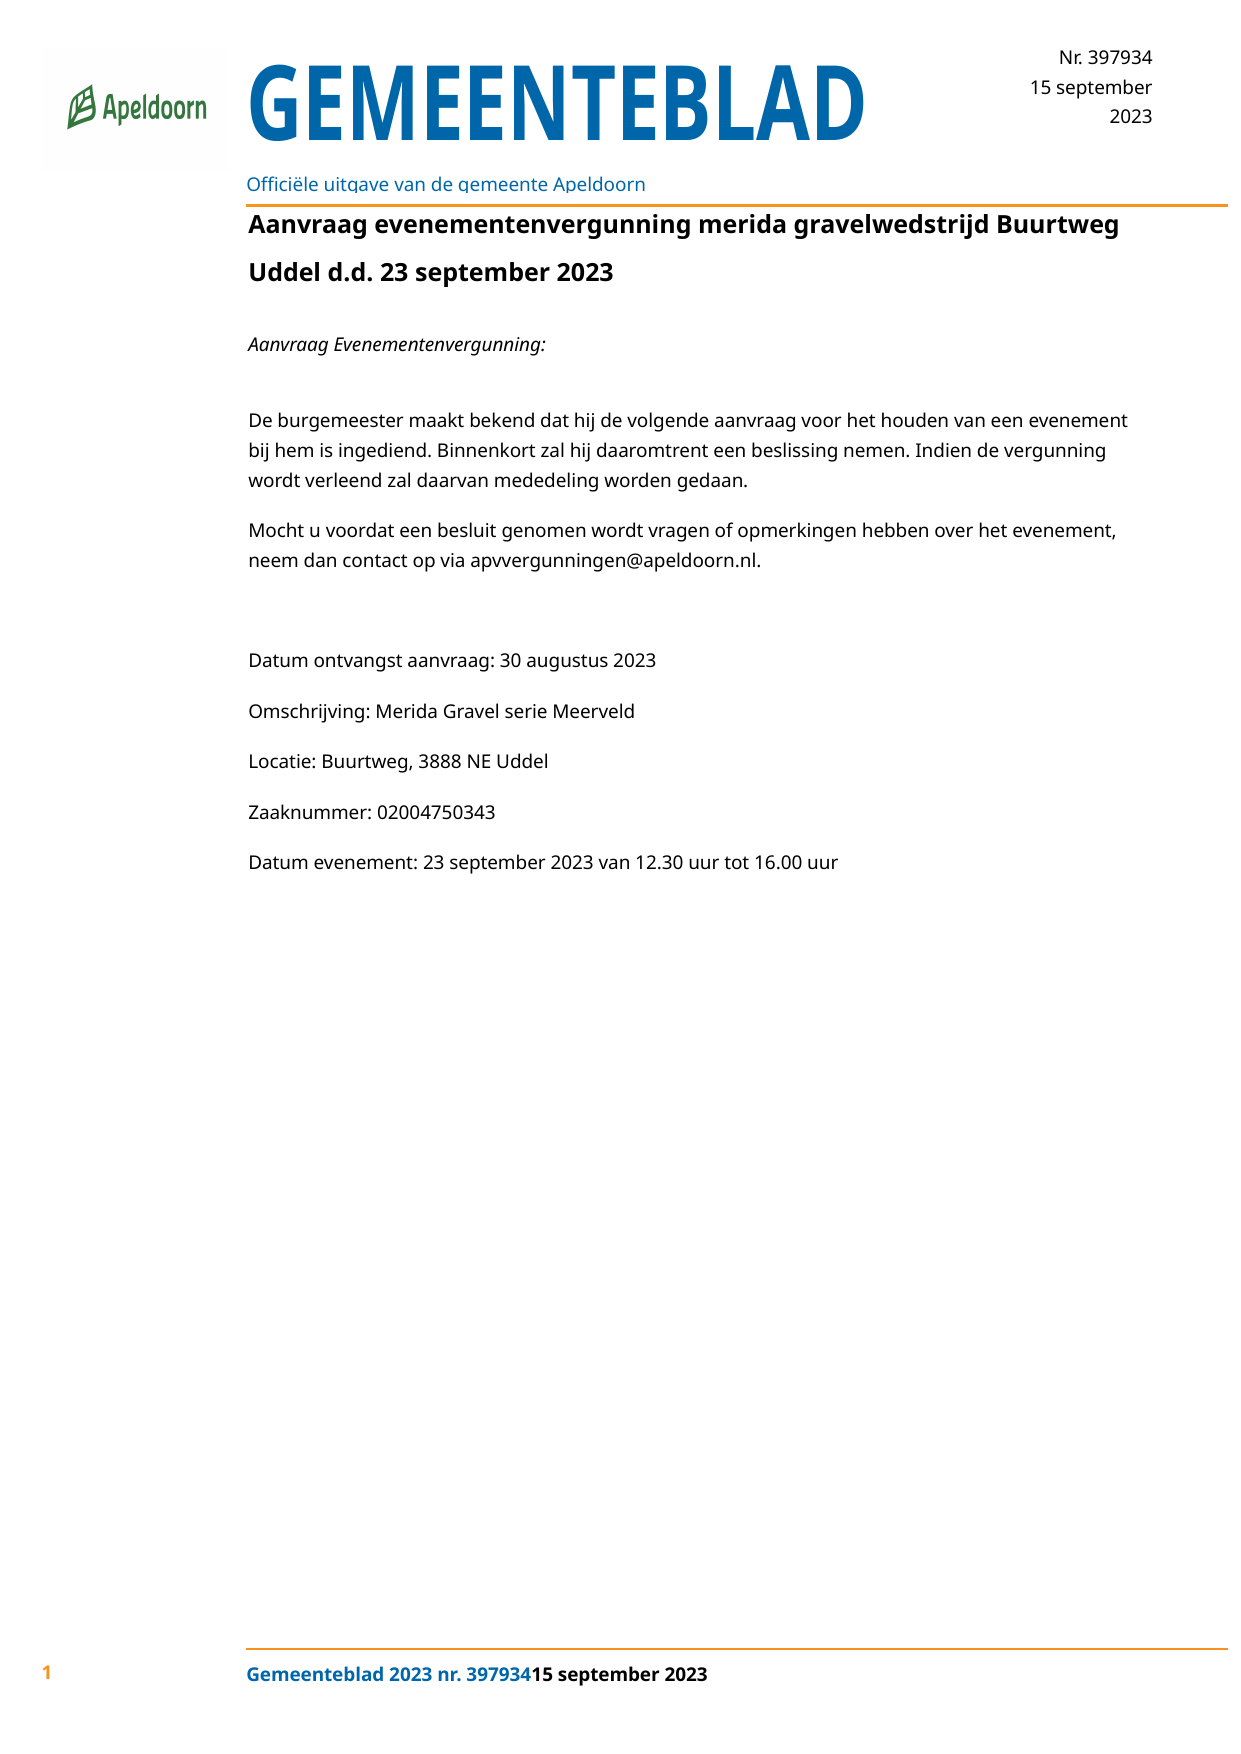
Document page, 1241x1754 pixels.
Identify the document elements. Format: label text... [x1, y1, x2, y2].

text Locatie: Buurtweg, 3888 NE Uddel [248, 748, 1152, 774]
picture [41, 47, 231, 172]
text Datum evenement: 23 september 2023 van 12.30 uur tot 16.00 uur [248, 849, 1152, 875]
text Omschrijving: Merida Gravel serie Meerveld [248, 698, 1152, 724]
text De burgemeester maakt bekend dat hij de volgende aanvraag voor het houden van een evenement bij hem is ingediend. Binnenkort zal hij daaromtrent een beslissing nemen. Indien de vergunning wordt verleend zal daarvan mededeling worden gedaan. [248, 408, 1152, 492]
text Mocht u voordat een besluit genomen wordt vragen of opmerkingen hebben over het evenement, neem dan contact op via apvvergunningen@apeldoorn.nl. [248, 517, 1152, 572]
text Aanvraag Evenementenvergunning: [248, 331, 1152, 357]
text Aanvraag evenementenvergunning merida gravelwedstrijd Buurtweg Uddel d.d. 23 september 2023 [248, 207, 1152, 288]
text Zaaknummer: 02004750343 [248, 799, 1152, 824]
text Datum ontvangst aanvraag: 30 augustus 2023 [248, 648, 1152, 673]
